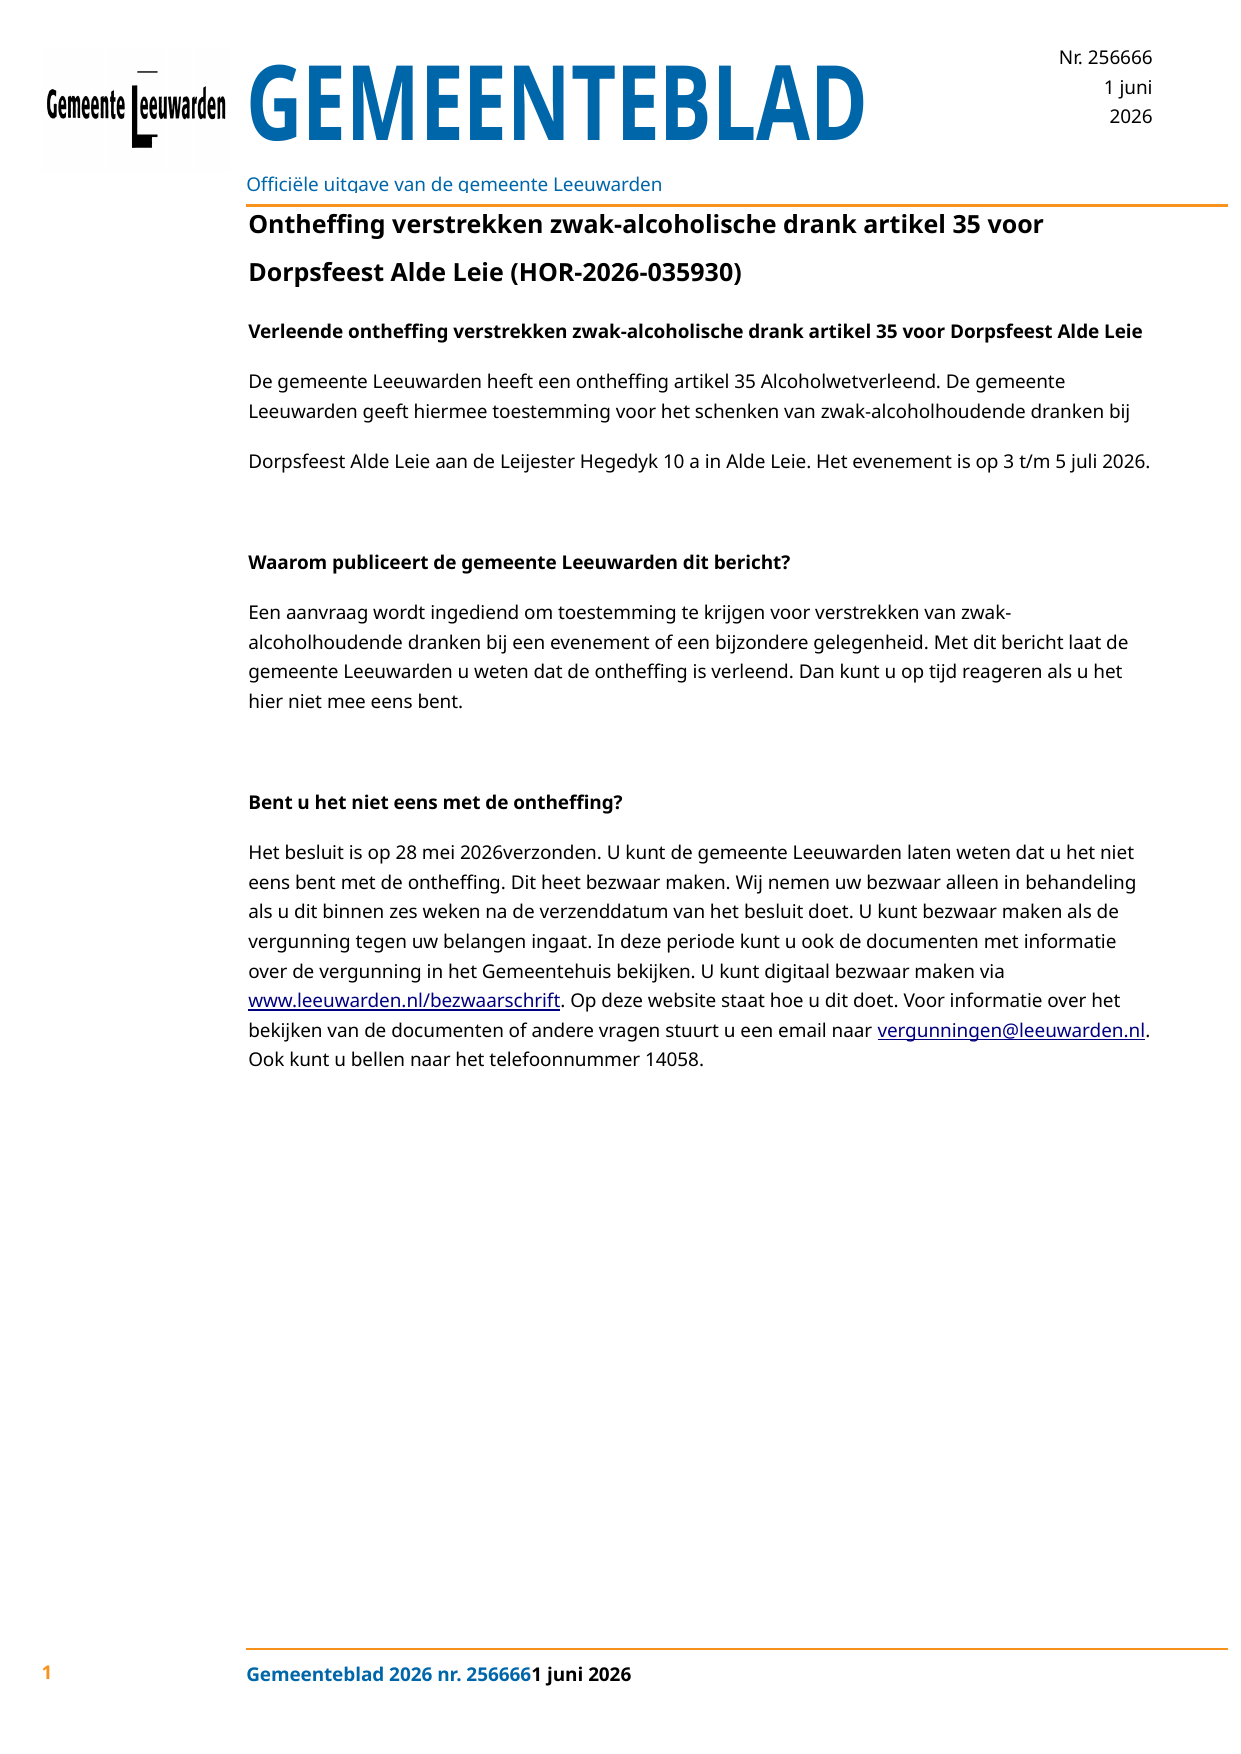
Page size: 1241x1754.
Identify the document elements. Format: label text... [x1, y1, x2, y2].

text Dorpsfeest Alde Leie aan de Leijester Hegedyk 10 a in Alde Leie. Het evenement is op 3 t/m 5 juli 2026. [248, 448, 1152, 474]
text Ontheffing verstrekken zwak-alcoholische drank artikel 35 voor Dorpsfeest Alde Leie (HOR-2026-035930) [248, 207, 1152, 288]
text Bent u het niet eens met de ontheffing? [248, 789, 1152, 815]
text Verleende ontheffing verstrekken zwak-alcoholische drank artikel 35 voor Dorpsfeest Alde Leie [248, 318, 1152, 344]
text Het besluit is op 28 mei 2026verzonden. U kunt de gemeente Leeuwarden laten weten dat u het niet eens bent met de ontheffing. Dit heet bezwaar maken. Wij nemen uw bezwaar alleen in behandeling als u dit binnen zes weken na de verzenddatum van het besluit doet. U kunt bezwaar maken als de vergunning tegen uw belangen ingaat. In deze periode kunt u ook de documenten met informatie over de vergunning in het Gemeentehuis bekijken. U kunt digitaal bezwaar maken via www.leeuwarden.nl/bezwaarschrift. Op deze website staat hoe u dit doet. Voor informatie over het bekijken van de documenten of andere vragen stuurt u een email naar vergunningen@leeuwarden.nl. Ook kunt u bellen naar het telefoonnummer 14058. [248, 839, 1152, 1072]
text De gemeente Leeuwarden heeft een ontheffing artikel 35 Alcoholwetverleend. De gemeente Leeuwarden geeft hiermee toestemming voor het schenken van zwak-alcoholhoudende dranken bij [248, 368, 1152, 424]
text Een aanvraag wordt ingediend om toestemming te krijgen voor verstrekken van zwak-alcoholhoudende dranken bij een evenement of een bijzondere gelegenheid. Met dit bericht laat de gemeente Leeuwarden u weten dat de ontheffing is verleend. Dan kunt u op tijd reageren als u het hier niet mee eens bent. [248, 599, 1152, 714]
picture [41, 47, 231, 172]
text Waarom publiceert de gemeente Leeuwarden dit bericht? [248, 549, 1152, 575]
